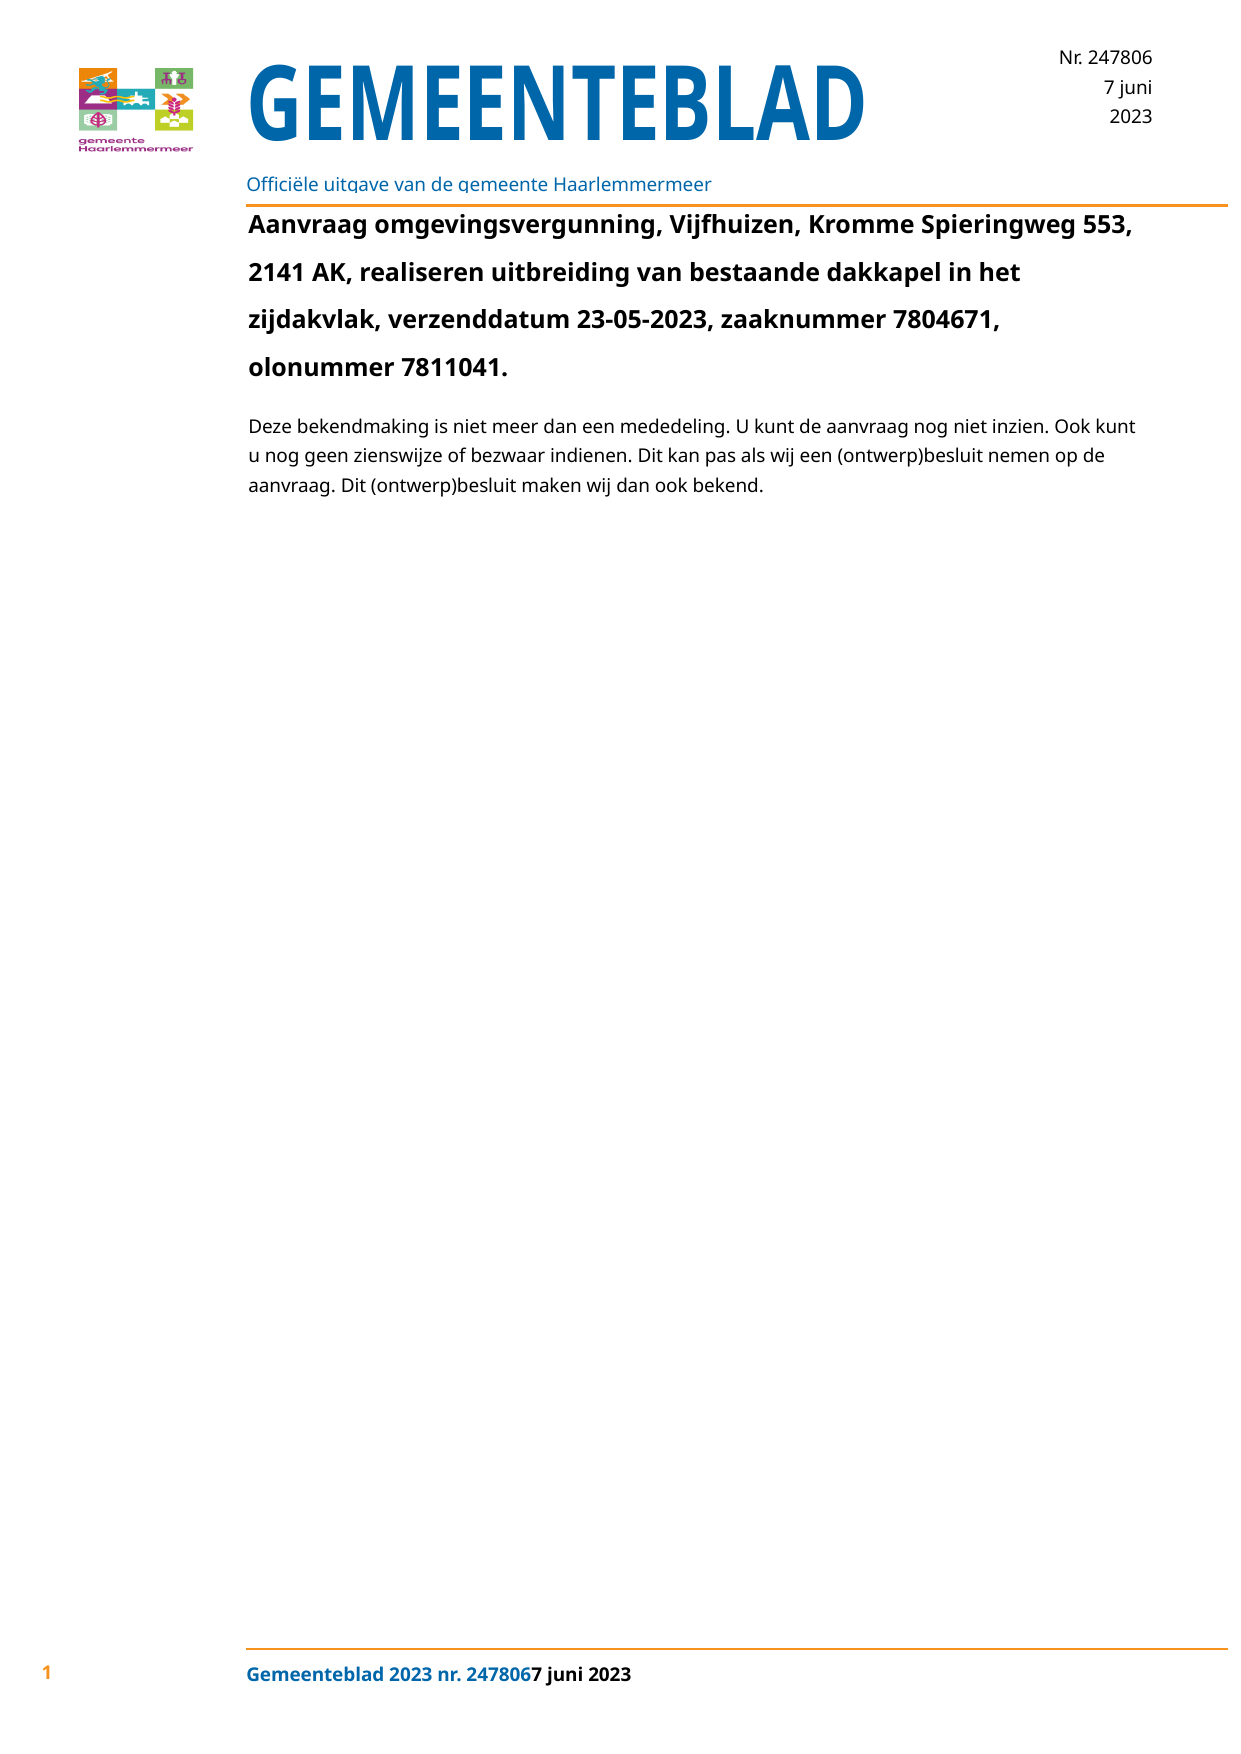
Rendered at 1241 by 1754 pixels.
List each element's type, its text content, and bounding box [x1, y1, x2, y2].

picture [41, 47, 231, 172]
text Aanvraag omgevingsvergunning, Vijfhuizen, Kromme Spieringweg 553, 2141 AK, realiseren uitbreiding van bestaande dakkapel in het zijdakvlak, verzenddatum 23-05-2023, zaaknummer 7804671, olonummer 7811041. [248, 207, 1152, 384]
text Deze bekendmaking is niet meer dan een mededeling. U kunt de aanvraag nog niet inzien. Ook kunt u nog geen zienswijze of bezwaar indienen. Dit kan pas als wij een (ontwerp)besluit nemen op de aanvraag. Dit (ontwerp)besluit maken wij dan ook bekend. [248, 413, 1152, 498]
